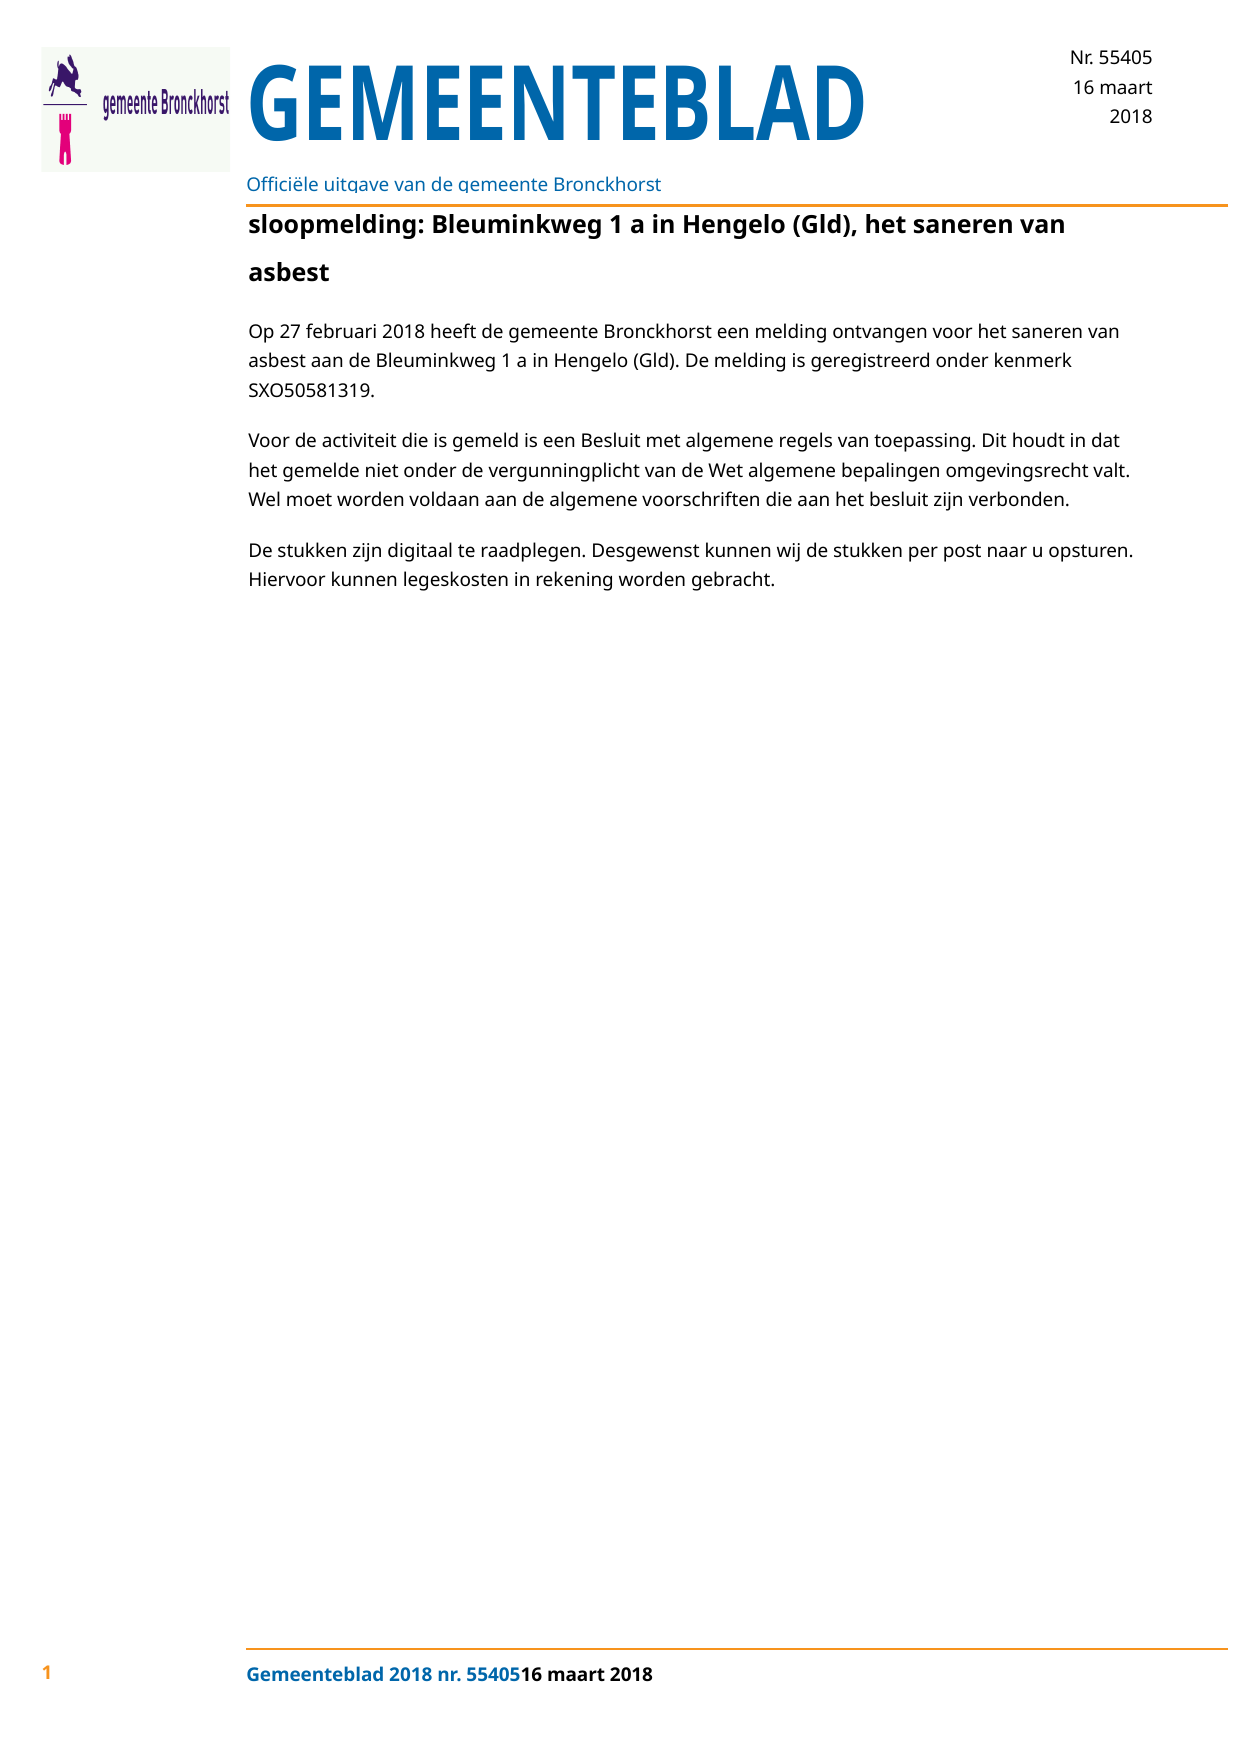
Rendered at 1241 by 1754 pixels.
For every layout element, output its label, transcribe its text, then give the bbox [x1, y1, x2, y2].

text De stukken zijn digitaal te raadplegen. Desgewenst kunnen wij de stukken per post naar u opsturen. Hiervoor kunnen legeskosten in rekening worden gebracht. [248, 537, 1152, 592]
text Op 27 februari 2018 heeft de gemeente Bronckhorst een melding ontvangen voor het saneren van asbest aan de Bleuminkweg 1 a in Hengelo (Gld). De melding is geregistreerd onder kenmerk SXO50581319. [248, 318, 1152, 403]
text Voor de activiteit die is gemeld is een Besluit met algemene regels van toepassing. Dit houdt in dat het gemelde niet onder de vergunningplicht van de Wet algemene bepalingen omgevingsrecht valt. Wel moet worden voldaan aan de algemene voorschriften die aan het besluit zijn verbonden. [248, 427, 1152, 512]
picture [41, 47, 231, 172]
text sloopmelding: Bleuminkweg 1 a in Hengelo (Gld), het saneren van asbest [248, 207, 1152, 288]
